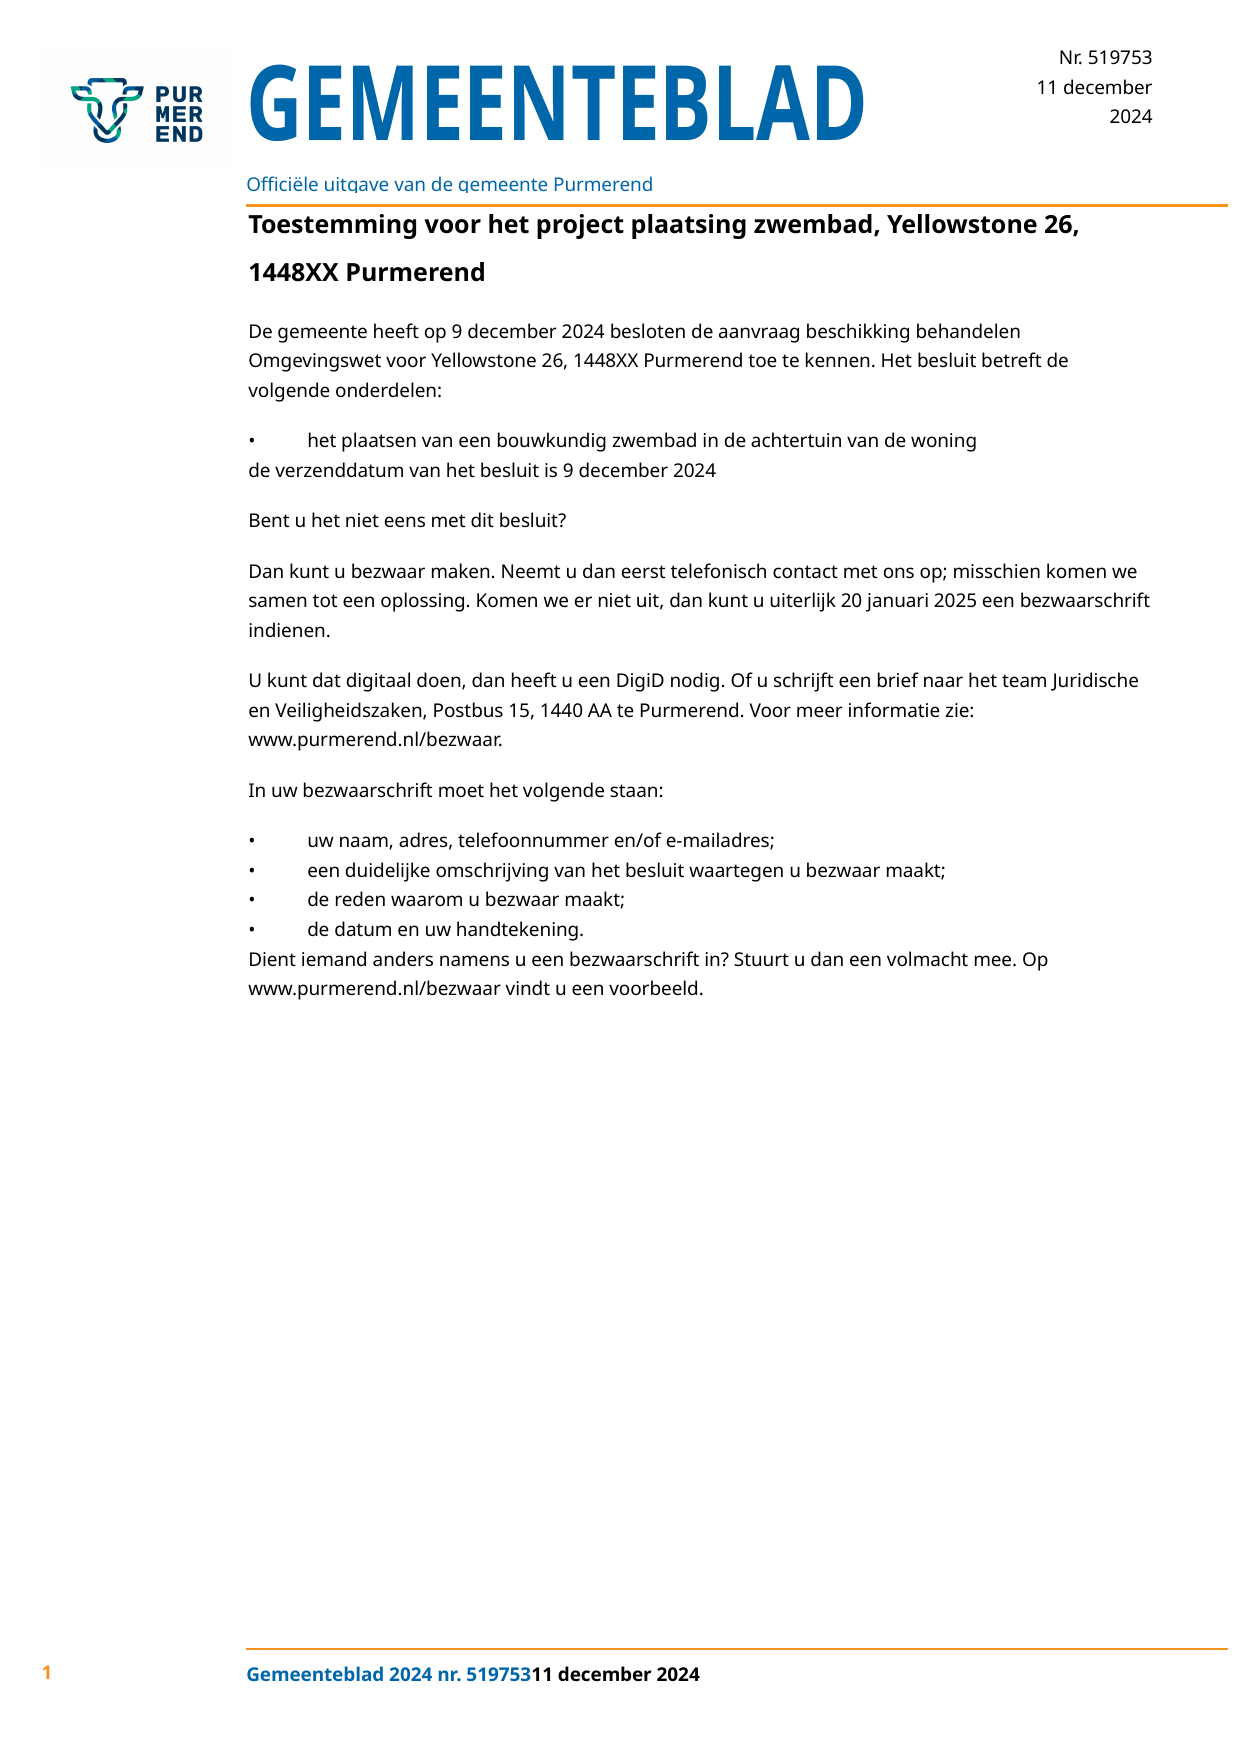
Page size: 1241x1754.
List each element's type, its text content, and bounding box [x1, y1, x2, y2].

list een duidelijke omschrijving van het besluit waartegen u bezwaar maakt; [248, 857, 1152, 883]
text Dan kunt u bezwaar maken. Neemt u dan eerst telefonisch contact met ons op; misschien komen we samen tot een oplossing. Komen we er niet uit, dan kunt u uiterlijk 20 januari 2025 een bezwaarschrift indienen. [248, 558, 1152, 643]
text Bent u het niet eens met dit besluit? [248, 507, 1152, 533]
list de reden waarom u bezwaar maakt; [248, 887, 1152, 912]
text In uw bezwaarschrift moet het volgende staan: [248, 777, 1152, 803]
text de verzenddatum van het besluit is 9 december 2024 [248, 457, 1152, 483]
list het plaatsen van een bouwkundig zwembad in de achtertuin van de woning [248, 427, 1152, 453]
text Toestemming voor het project plaatsing zwembad, Yellowstone 26, 1448XX Purmerend [248, 207, 1152, 288]
picture [41, 47, 231, 172]
list uw naam, adres, telefoonnummer en/of e-mailadres; [248, 827, 1152, 853]
list de datum en uw handtekening. [248, 916, 1152, 942]
text U kunt dat digitaal doen, dan heeft u een DigiD nodig. Of u schrijft een brief naar het team Juridische en Veiligheidszaken, Postbus 15, 1440 AA te Purmerend. Voor meer informatie zie: www.purmerend.nl/bezwaar. [248, 667, 1152, 752]
text Dient iemand anders namens u een bezwaarschrift in? Stuurt u dan een volmacht mee. Op www.purmerend.nl/bezwaar vindt u een voorbeeld. [248, 946, 1152, 1001]
text De gemeente heeft op 9 december 2024 besloten de aanvraag beschikking behandelen Omgevingswet voor Yellowstone 26, 1448XX Purmerend toe te kennen. Het besluit betreft de volgende onderdelen: [248, 318, 1152, 403]
